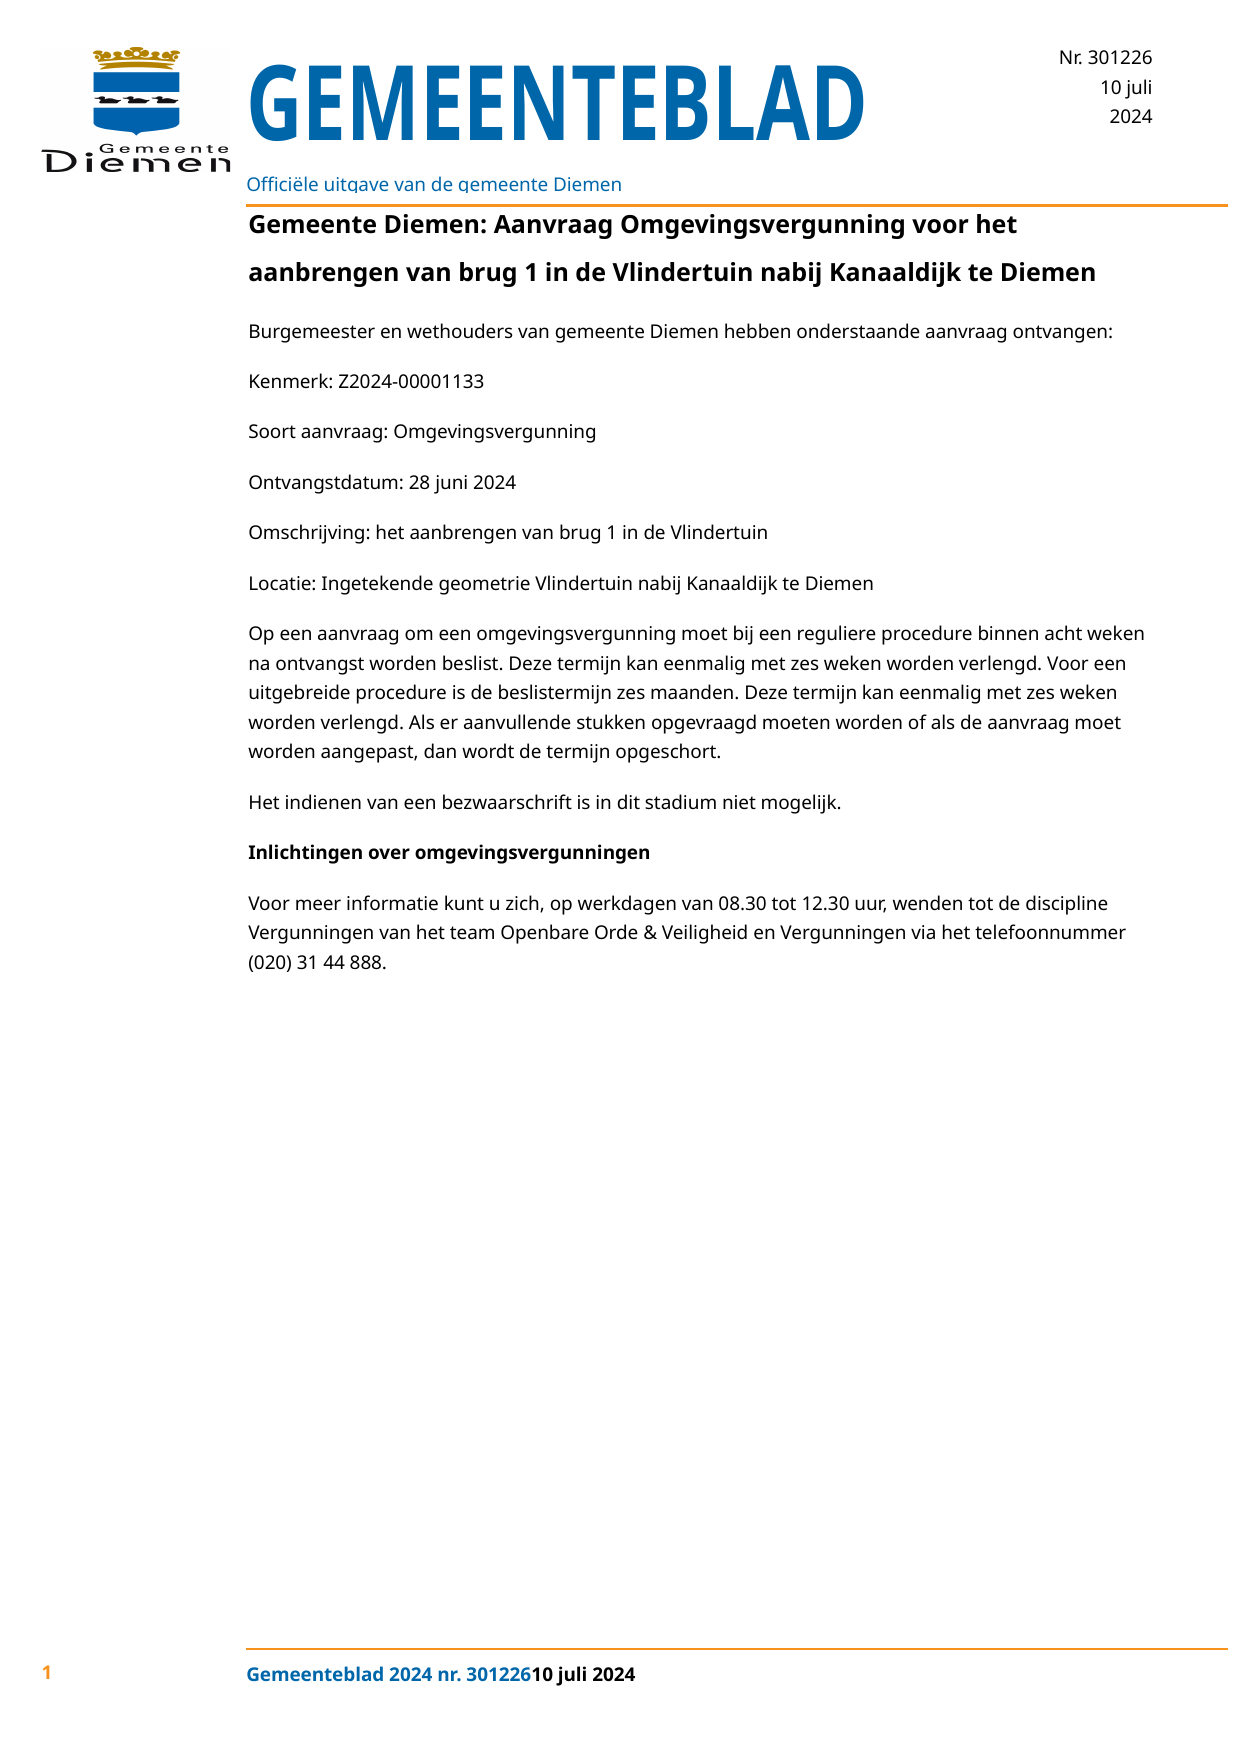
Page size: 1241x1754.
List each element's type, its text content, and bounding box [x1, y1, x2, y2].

text Kenmerk: Z2024-00001133 [248, 368, 1152, 394]
text Gemeente Diemen: Aanvraag Omgevingsvergunning voor het aanbrengen van brug 1 in de Vlindertuin nabij Kanaaldijk te Diemen [248, 207, 1152, 288]
text Het indienen van een bezwaarschrift is in dit stadium niet mogelijk. [248, 789, 1152, 815]
text Soort aanvraag: Omgevingsvergunning [248, 419, 1152, 444]
text Voor meer informatie kunt u zich, op werkdagen van 08.30 tot 12.30 uur, wenden tot de discipline Vergunningen van het team Openbare Orde & Veiligheid en Vergunningen via het telefoonnummer (020) 31 44 888. [248, 890, 1152, 975]
text Burgemeester en wethouders van gemeente Diemen hebben onderstaande aanvraag ontvangen: [248, 318, 1152, 344]
text Ontvangstdatum: 28 juni 2024 [248, 469, 1152, 495]
picture [41, 47, 231, 172]
text Inlichtingen over omgevingsvergunningen [248, 839, 1152, 865]
text Omschrijving: het aanbrengen van brug 1 in de Vlindertuin [248, 519, 1152, 545]
text Op een aanvraag om een omgevingsvergunning moet bij een reguliere procedure binnen acht weken na ontvangst worden beslist. Deze termijn kan eenmalig met zes weken worden verlengd. Voor een uitgebreide procedure is de beslistermijn zes maanden. Deze termijn kan eenmalig met zes weken worden verlengd. Als er aanvullende stukken opgevraagd moeten worden of als de aanvraag moet worden aangepast, dan wordt de termijn opgeschort. [248, 620, 1152, 764]
text Locatie: Ingetekende geometrie Vlindertuin nabij Kanaaldijk te Diemen [248, 570, 1152, 596]
